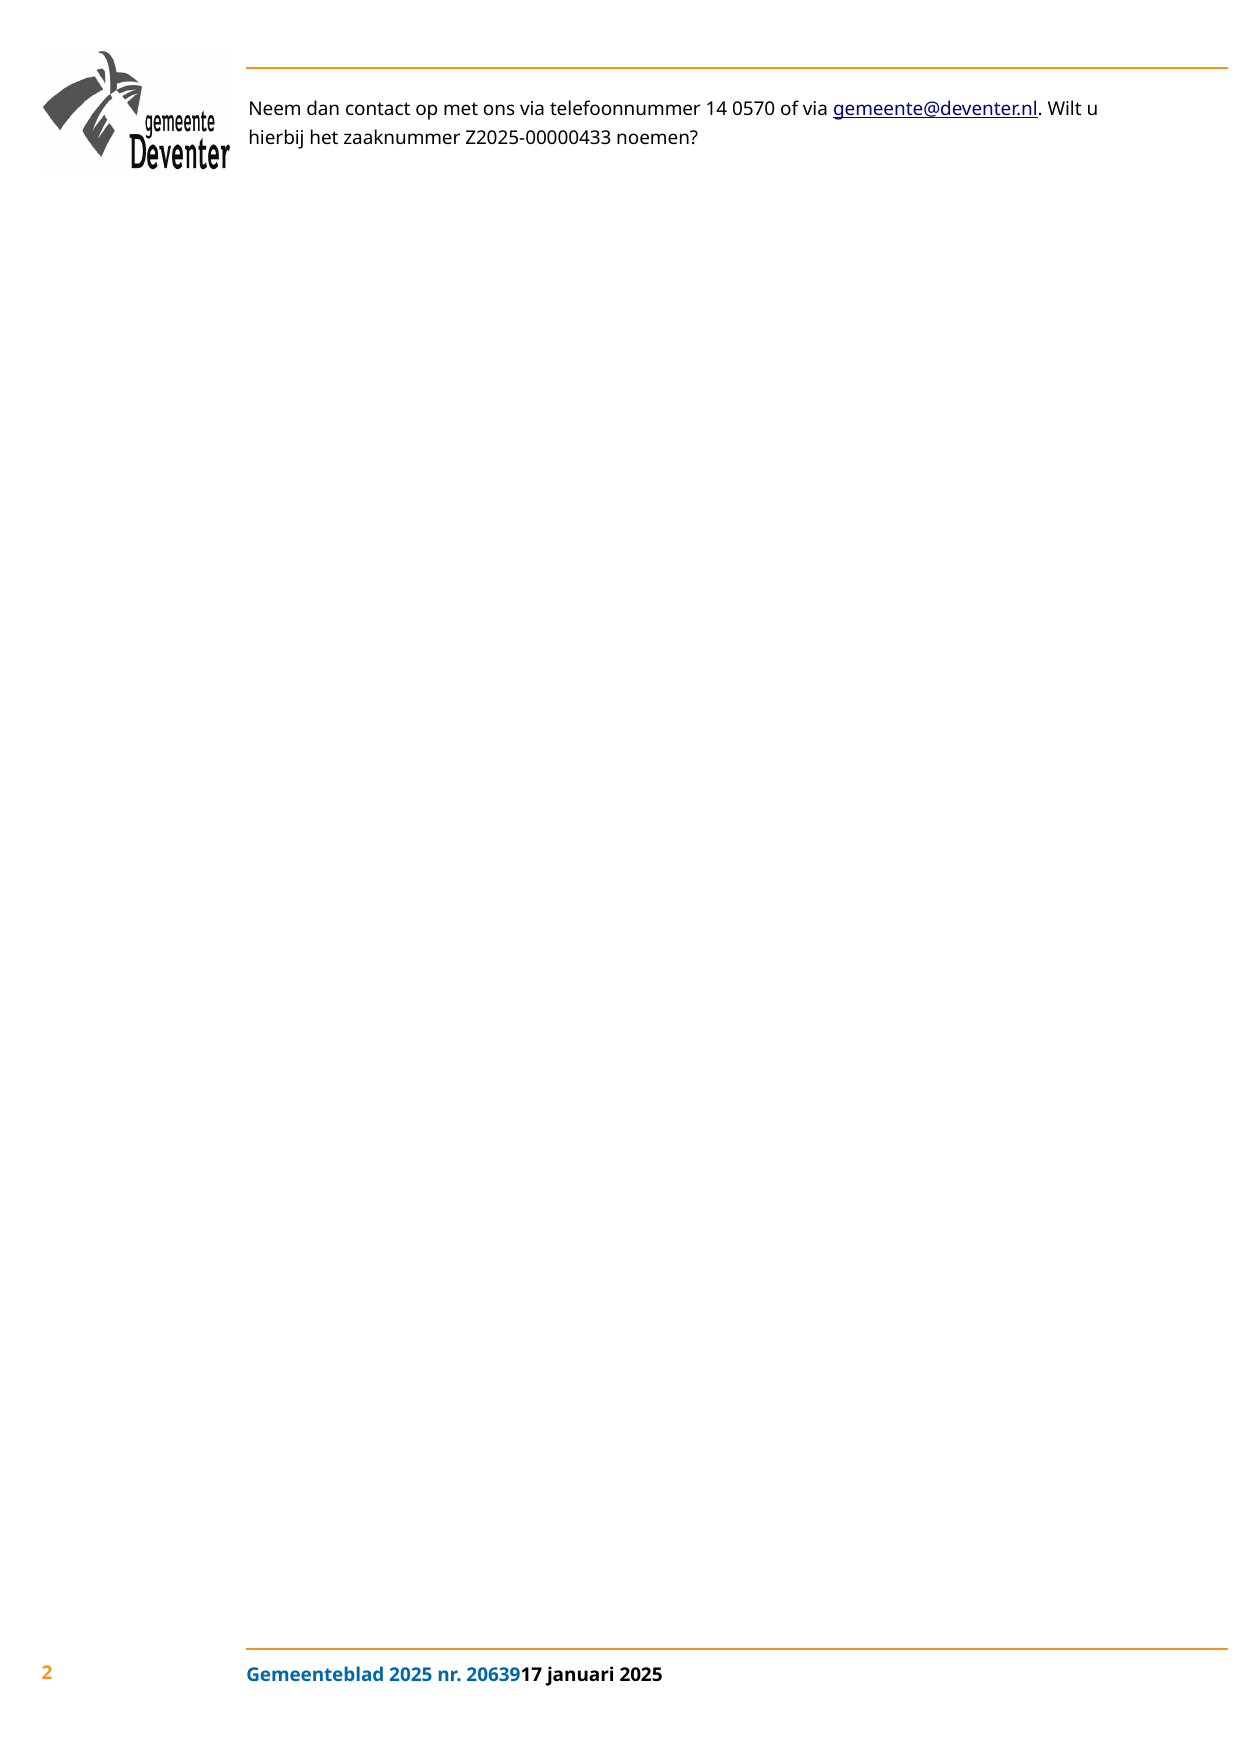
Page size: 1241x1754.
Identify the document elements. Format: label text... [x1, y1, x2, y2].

picture [41, 47, 231, 172]
text Neem dan contact op met ons via telefoonnummer 14 0570 of via gemeente@deventer.nl. Wilt u hierbij het zaaknummer Z2025-00000433 noemen? [248, 95, 1152, 150]
